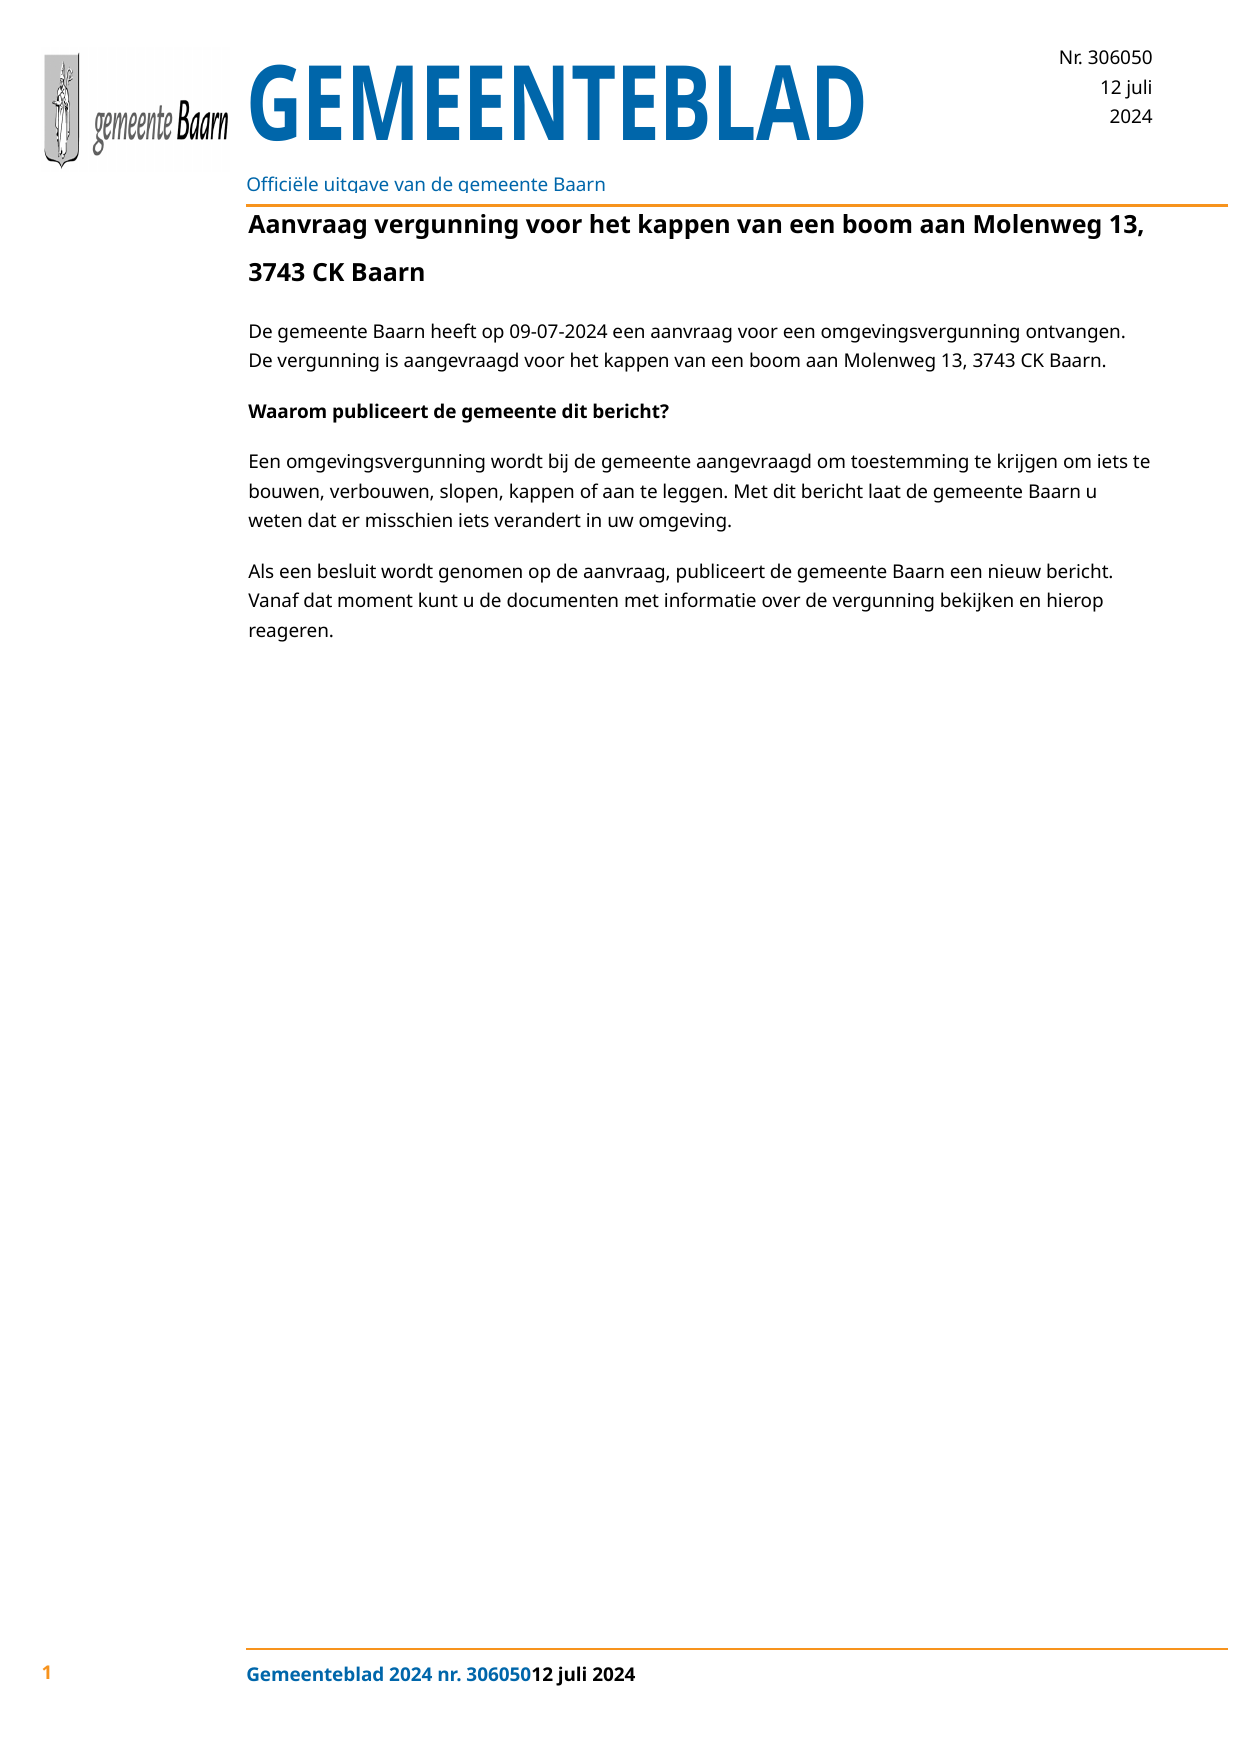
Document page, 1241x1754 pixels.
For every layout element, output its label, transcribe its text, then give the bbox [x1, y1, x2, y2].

text De gemeente Baarn heeft op 09-07-2024 een aanvraag voor een omgevingsvergunning ontvangen. De vergunning is aangevraagd voor het kappen van een boom aan Molenweg 13, 3743 CK Baarn. [248, 318, 1152, 373]
text Waarom publiceert de gemeente dit bericht? [248, 398, 1152, 424]
text Een omgevingsvergunning wordt bij de gemeente aangevraagd om toestemming te krijgen om iets te bouwen, verbouwen, slopen, kappen of aan te leggen. Met dit bericht laat de gemeente Baarn u weten dat er misschien iets verandert in uw omgeving. [248, 448, 1152, 533]
text Als een besluit wordt genomen op de aanvraag, publiceert de gemeente Baarn een nieuw bericht. Vanaf dat moment kunt u de documenten met informatie over de vergunning bekijken en hierop reageren. [248, 558, 1152, 643]
text Aanvraag vergunning voor het kappen van een boom aan Molenweg 13, 3743 CK Baarn [248, 207, 1152, 288]
picture [41, 47, 231, 172]
